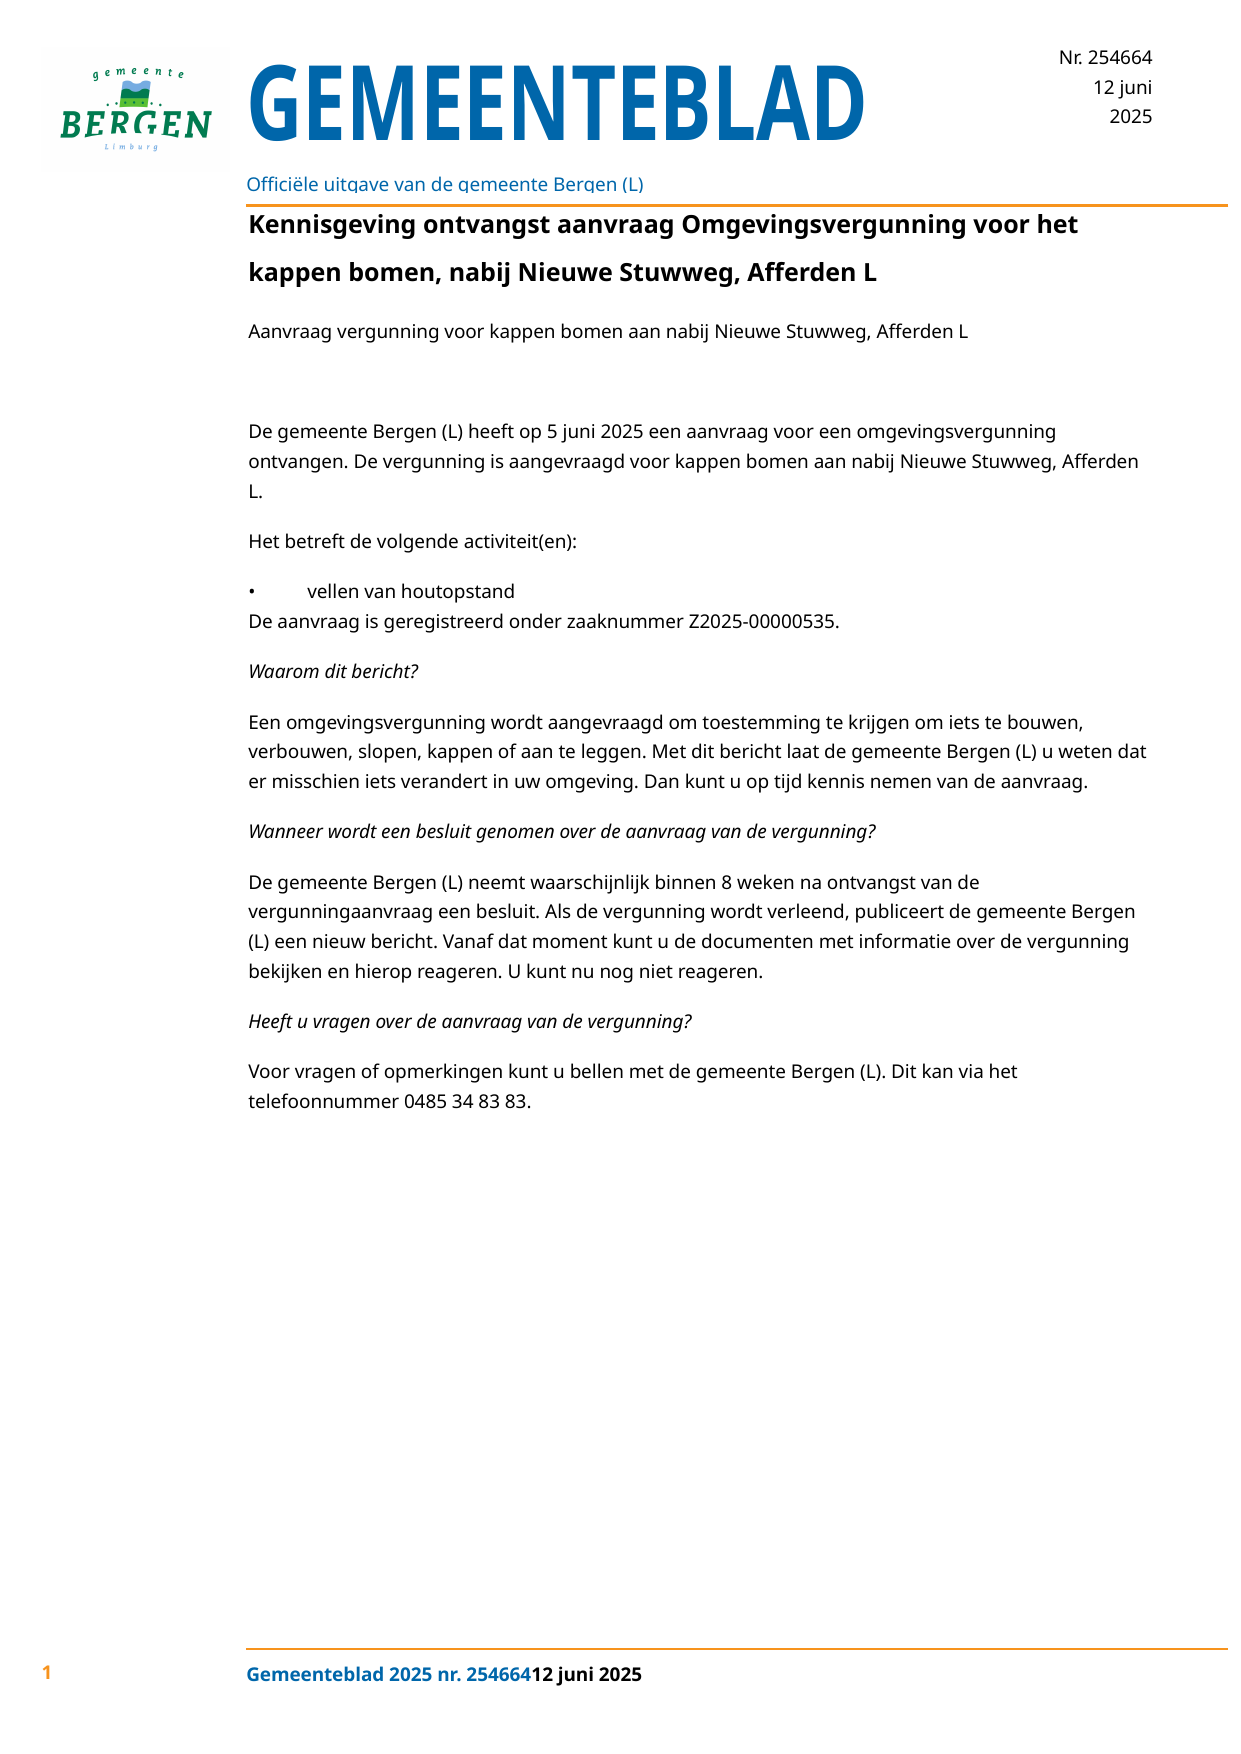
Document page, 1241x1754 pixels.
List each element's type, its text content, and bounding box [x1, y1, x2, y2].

text Voor vragen of opmerkingen kunt u bellen met de gemeente Bergen (L). Dit kan via het telefoonnummer 0485 34 83 83. [248, 1059, 1152, 1114]
text De gemeente Bergen (L) neemt waarschijnlijk binnen 8 weken na ontvangst van de vergunningaanvraag een besluit. Als de vergunning wordt verleend, publiceert de gemeente Bergen (L) een nieuw bericht. Vanaf dat moment kunt u de documenten met informatie over de vergunning bekijken en hierop reageren. U kunt nu nog niet reageren. [248, 869, 1152, 984]
list vellen van houtopstand [248, 579, 1152, 604]
text Wanneer wordt een besluit genomen over de aanvraag van de vergunning? [248, 819, 1152, 844]
text Kennisgeving ontvangst aanvraag Omgevingsvergunning voor het kappen bomen, nabij Nieuwe Stuwweg, Afferden L [248, 207, 1152, 288]
text Waarom dit bericht? [248, 659, 1152, 684]
text De gemeente Bergen (L) heeft op 5 juni 2025 een aanvraag voor een omgevingsvergunning ontvangen. De vergunning is aangevraagd voor kappen bomen aan nabij Nieuwe Stuwweg, Afferden L. [248, 419, 1152, 504]
text Heeft u vragen over de aanvraag van de vergunning? [248, 1008, 1152, 1034]
text De aanvraag is geregistreerd onder zaaknummer Z2025-00000535. [248, 608, 1152, 634]
text Aanvraag vergunning voor kappen bomen aan nabij Nieuwe Stuwweg, Afferden L [248, 318, 1152, 344]
text Het betreft de volgende activiteit(en): [248, 528, 1152, 554]
text Een omgevingsvergunning wordt aangevraagd om toestemming te krijgen om iets te bouwen, verbouwen, slopen, kappen of aan te leggen. Met dit bericht laat de gemeente Bergen (L) u weten dat er misschien iets verandert in uw omgeving. Dan kunt u op tijd kennis nemen van de aanvraag. [248, 709, 1152, 794]
picture [41, 47, 231, 172]
